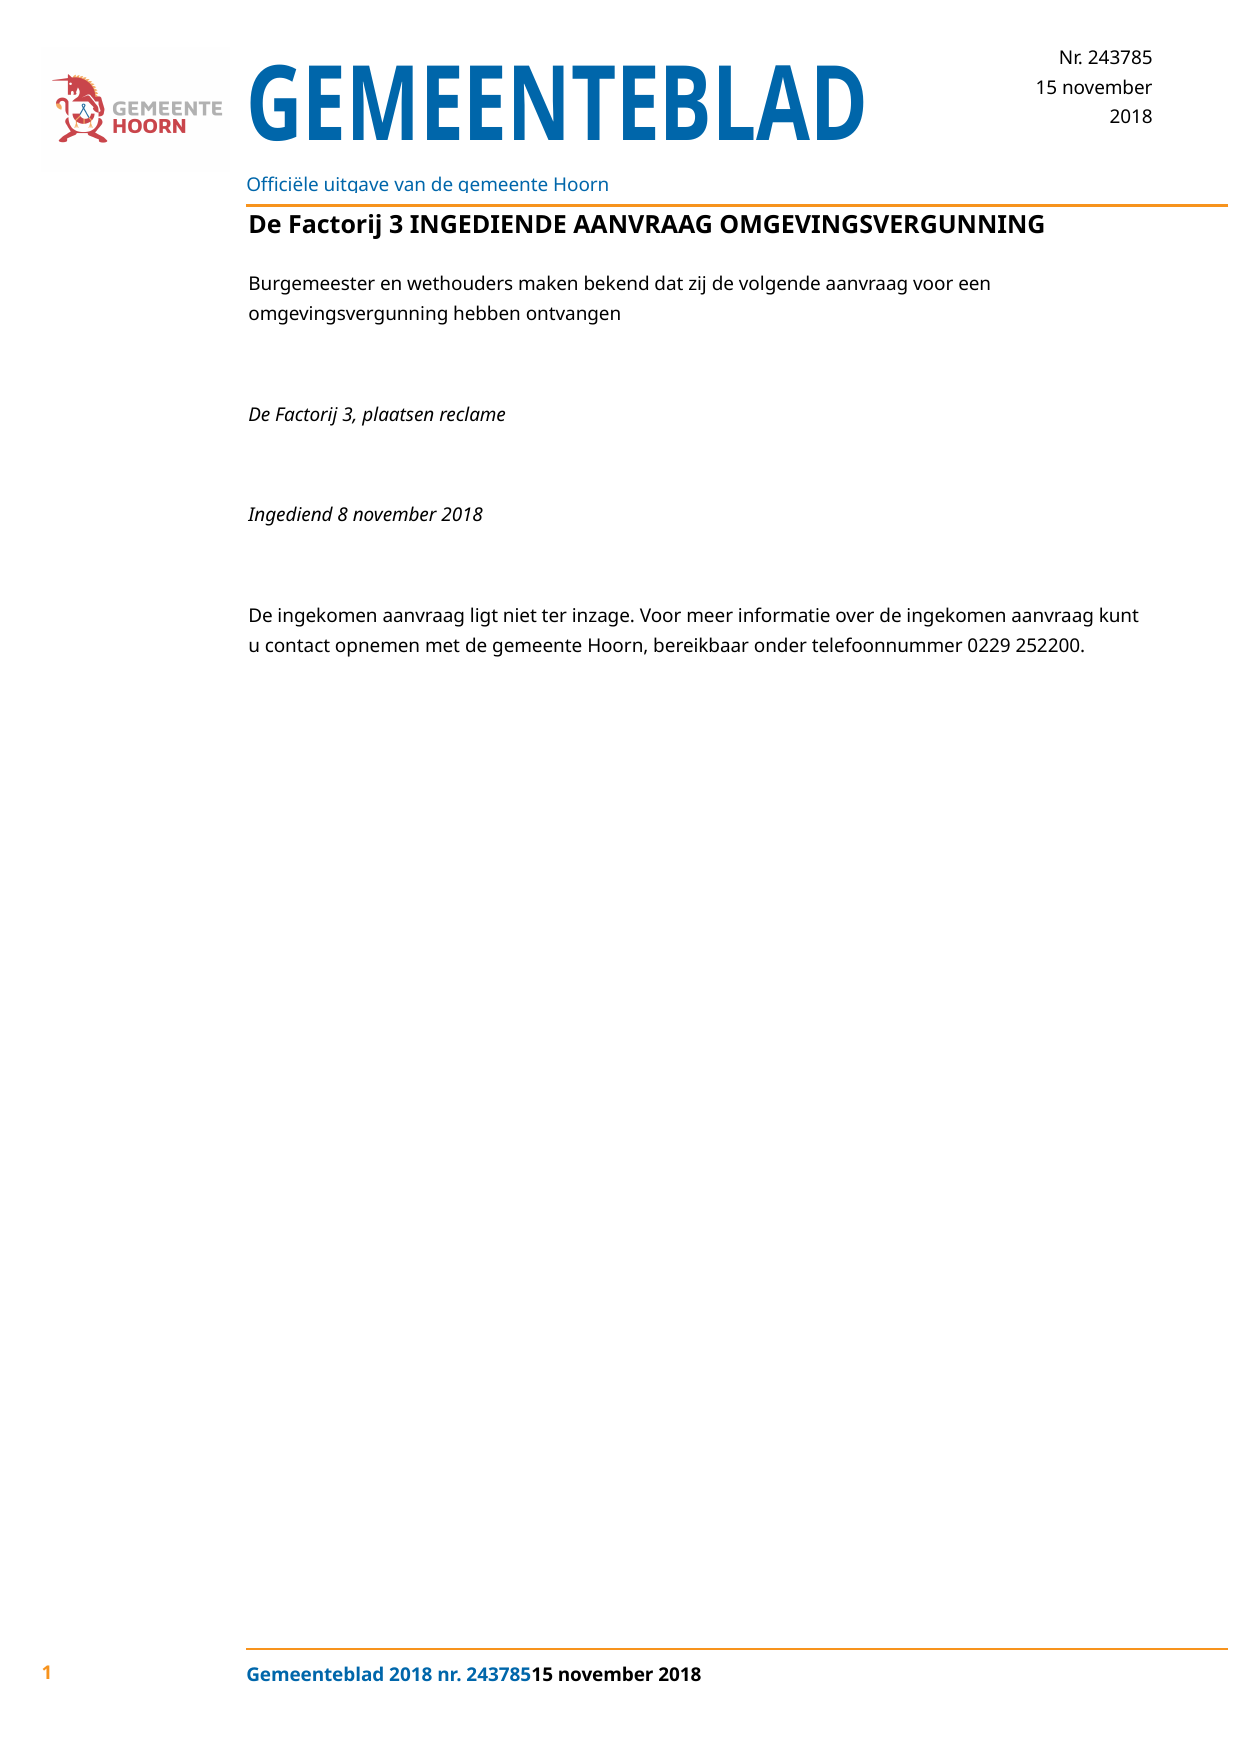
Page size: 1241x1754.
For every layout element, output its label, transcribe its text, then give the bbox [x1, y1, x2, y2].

text Burgemeester en wethouders maken bekend dat zij de volgende aanvraag voor een omgevingsvergunning hebben ontvangen [248, 270, 1152, 326]
text De ingekomen aanvraag ligt niet ter inzage. Voor meer informatie over de ingekomen aanvraag kunt u contact opnemen met de gemeente Hoorn, bereikbaar onder telefoonnummer 0229 252200. [248, 602, 1152, 658]
text De Factorij 3, plaatsen reclame [248, 401, 1152, 426]
text Ingediend 8 november 2018 [248, 502, 1152, 527]
text De Factorij 3 INGEDIENDE AANVRAAG OMGEVINGSVERGUNNING [248, 207, 1152, 241]
picture [41, 47, 231, 172]
